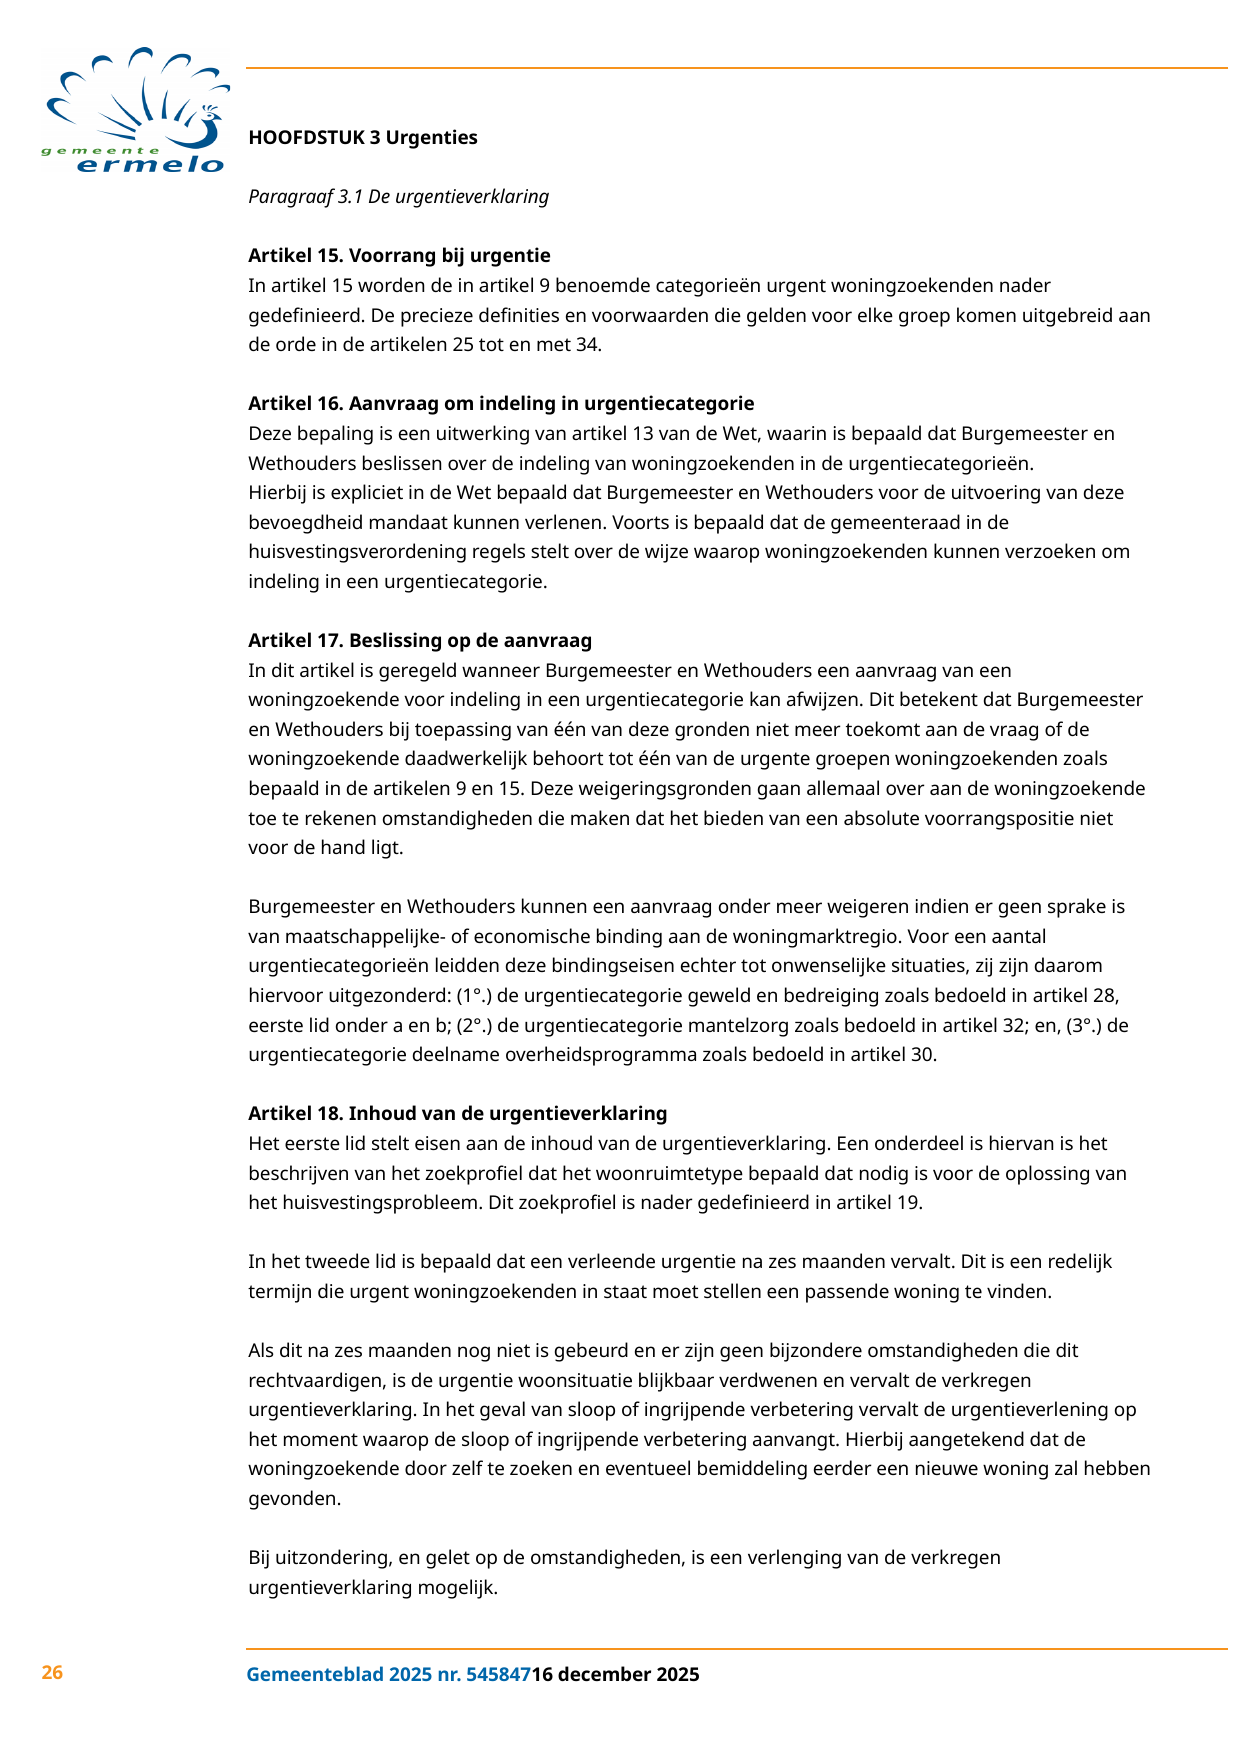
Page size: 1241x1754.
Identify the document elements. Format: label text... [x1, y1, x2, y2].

text Het eerste lid stelt eisen aan de inhoud van de urgentieverklaring. Een onderdeel is hiervan is het beschrijven van het zoekprofiel dat het woonruimtetype bepaald dat nodig is voor de oplossing van het huisvestingsprobleem. Dit zoekprofiel is nader gedefinieerd in artikel 19. [248, 1130, 1152, 1215]
text Artikel 15. Voorrang bij urgentie [248, 243, 1152, 268]
text Burgemeester en Wethouders kunnen een aanvraag onder meer weigeren indien er geen sprake is van maatschappelijke- of economische binding aan de woningmarktregio. Voor een aantal urgentiecategorieën leidden deze bindingseisen echter tot onwenselijke situaties, zij zijn daarom hiervoor uitgezonderd: (1°.) de urgentiecategorie geweld en bedreiging zoals bedoeld in artikel 28, eerste lid onder a en b; (2°.) de urgentiecategorie mantelzorg zoals bedoeld in artikel 32; en, (3°.) de urgentiecategorie deelname overheidsprogramma zoals bedoeld in artikel 30. [248, 893, 1152, 1067]
text Bij uitzondering, en gelet op de omstandigheden, is een verlenging van de verkregen urgentieverklaring mogelijk. [248, 1544, 1152, 1600]
text Paragraaf 3.1 De urgentieverklaring [248, 183, 1152, 209]
text Hierbij is expliciet in de Wet bepaald dat Burgemeester en Wethouders voor de uitvoering van deze bevoegdheid mandaat kunnen verlenen. Voorts is bepaald dat de gemeenteraad in de huisvestingsverordening regels stelt over de wijze waarop woningzoekenden kunnen verzoeken om indeling in een urgentiecategorie. [248, 479, 1152, 594]
text HOOFDSTUK 3 Urgenties [248, 124, 1152, 150]
text Artikel 17. Beslissing op de aanvraag [248, 627, 1152, 653]
text Artikel 16. Aanvraag om indeling in urgentiecategorie [248, 391, 1152, 416]
text In het tweede lid is bepaald dat een verleende urgentie na zes maanden vervalt. Dit is een redelijk termijn die urgent woningzoekenden in staat moet stellen een passende woning te vinden. [248, 1248, 1152, 1304]
text In dit artikel is geregeld wanneer Burgemeester en Wethouders een aanvraag van een woningzoekende voor indeling in een urgentiecategorie kan afwijzen. Dit betekent dat Burgemeester en Wethouders bij toepassing van één van deze gronden niet meer toekomt aan de vraag of de woningzoekende daadwerkelijk behoort tot één van de urgente groepen woningzoekenden zoals bepaald in de artikelen 9 en 15. Deze weigeringsgronden gaan allemaal over aan de woningzoekende toe te rekenen omstandigheden die maken dat het bieden van een absolute voorrangspositie niet voor de hand ligt. [248, 657, 1152, 860]
text Deze bepaling is een uitwerking van artikel 13 van de Wet, waarin is bepaald dat Burgemeester en Wethouders beslissen over de indeling van woningzoekenden in de urgentiecategorieën. [248, 420, 1152, 476]
text In artikel 15 worden de in artikel 9 benoemde categorieën urgent woningzoekenden nader gedefinieerd. De precieze definities en voorwaarden die gelden voor elke groep komen uitgebreid aan de orde in de artikelen 25 tot en met 34. [248, 272, 1152, 357]
text Als dit na zes maanden nog niet is gebeurd en er zijn geen bijzondere omstandigheden die dit rechtvaardigen, is de urgentie woonsituatie blijkbaar verdwenen en vervalt de verkregen urgentieverklaring. In het geval van sloop of ingrijpende verbetering vervalt de urgentieverlening op het moment waarop de sloop of ingrijpende verbetering aanvangt. Hierbij aangetekend dat de woningzoekende door zelf te zoeken en eventueel bemiddeling eerder een nieuwe woning zal hebben gevonden. [248, 1337, 1152, 1511]
text Artikel 18. Inhoud van de urgentieverklaring [248, 1101, 1152, 1126]
picture [41, 47, 231, 172]
